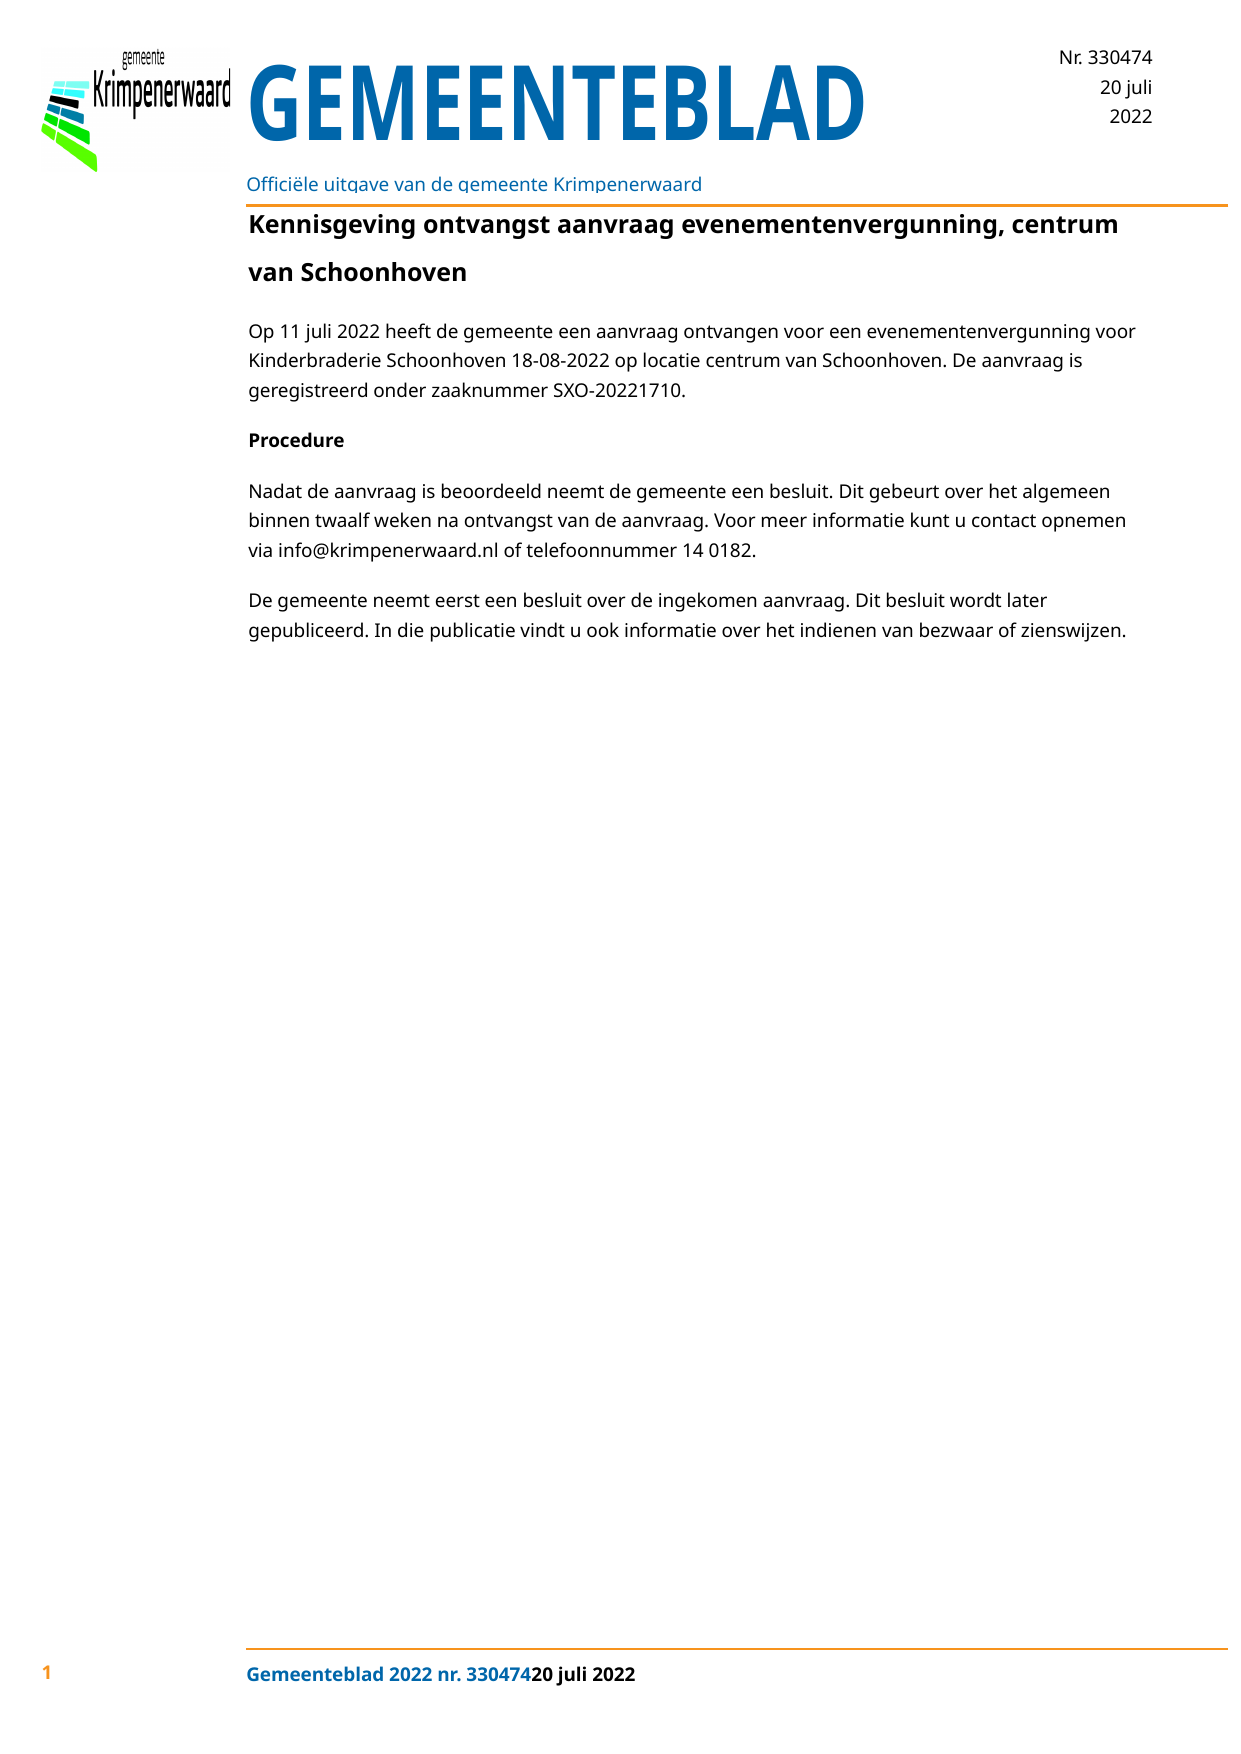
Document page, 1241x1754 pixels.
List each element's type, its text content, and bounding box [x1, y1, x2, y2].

text Procedure [248, 427, 1152, 453]
text De gemeente neemt eerst een besluit over de ingekomen aanvraag. Dit besluit wordt later gepubliceerd. In die publicatie vindt u ook informatie over het indienen van bezwaar of zienswijzen. [248, 587, 1152, 643]
text Kennisgeving ontvangst aanvraag evenementenvergunning, centrum van Schoonhoven [248, 207, 1152, 288]
picture [41, 47, 231, 172]
text Nadat de aanvraag is beoordeeld neemt de gemeente een besluit. Dit gebeurt over het algemeen binnen twaalf weken na ontvangst van de aanvraag. Voor meer informatie kunt u contact opnemen via info@krimpenerwaard.nl of telefoonnummer 14 0182. [248, 478, 1152, 563]
text Op 11 juli 2022 heeft de gemeente een aanvraag ontvangen voor een evenementenvergunning voor Kinderbraderie Schoonhoven 18-08-2022 op locatie centrum van Schoonhoven. De aanvraag is geregistreerd onder zaaknummer SXO-20221710. [248, 318, 1152, 403]
